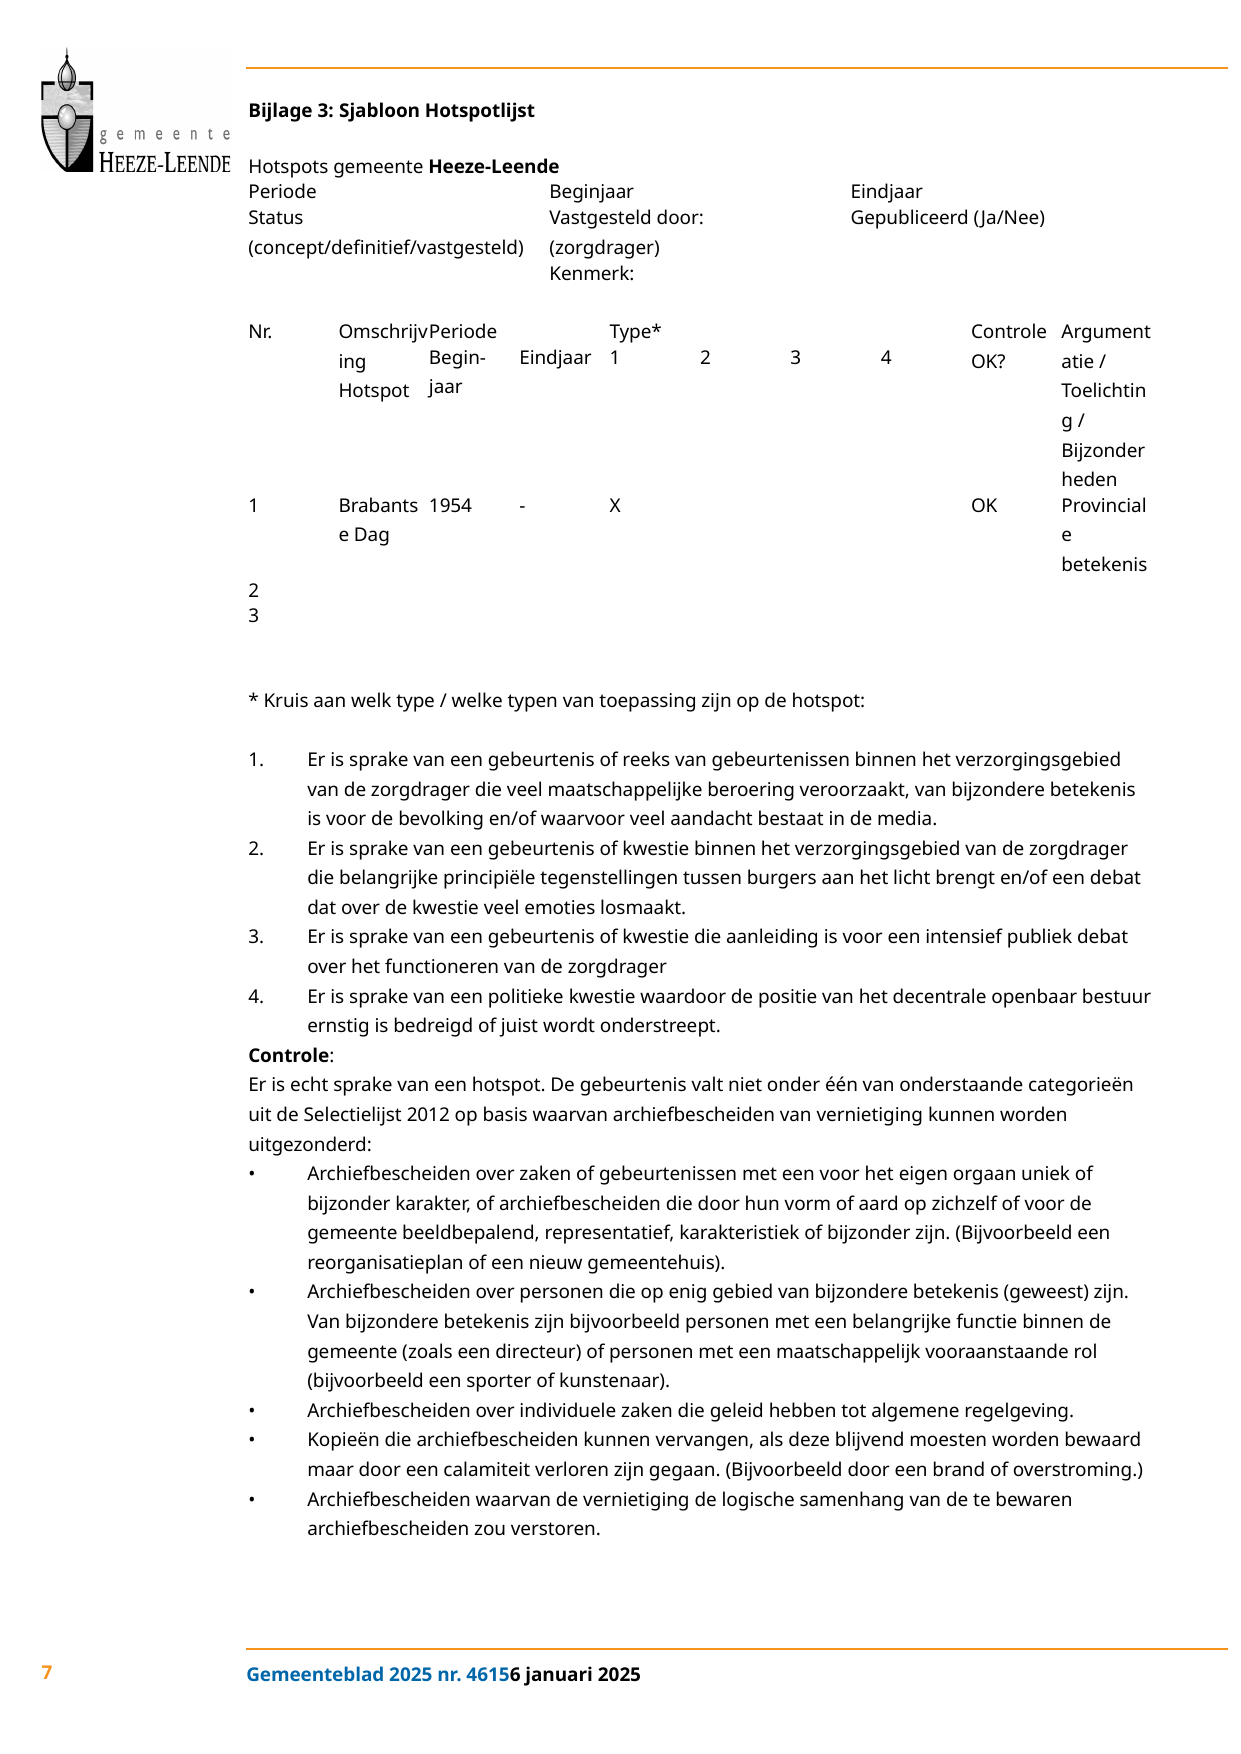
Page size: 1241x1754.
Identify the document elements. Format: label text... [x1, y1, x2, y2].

table_cell Status (concept/definitief/vastgesteld) [248, 205, 549, 260]
table_cell Vastgesteld door: (zorgdrager) [549, 205, 850, 260]
table_cell 1 [248, 492, 338, 577]
table_header Hotspots gemeente Heeze-Leende [248, 153, 1152, 179]
table_cell [1061, 577, 1152, 603]
table_cell [881, 492, 971, 577]
list Er is sprake van een gebeurtenis of kwestie binnen het verzorgingsgebied van de zorgdrager die belangrijke principiële tegenstellingen tussen burgers aan het licht brengt en/of een debat dat over de kwestie veel emoties losmaakt. [248, 835, 1152, 920]
table_cell [790, 577, 881, 603]
table_cell [881, 577, 971, 603]
table_cell [700, 577, 790, 603]
table_cell [700, 603, 790, 628]
table_cell 3 [790, 344, 881, 492]
list Archiefbescheiden waarvan de vernietiging de logische samenhang van de te bewaren archiefbescheiden zou verstoren. [248, 1486, 1152, 1541]
table_cell [338, 603, 429, 628]
table_cell 1954 [429, 492, 519, 577]
table_cell [850, 260, 1152, 286]
table_cell - [519, 492, 609, 577]
table_cell [881, 603, 971, 628]
table_cell [790, 603, 881, 628]
table_cell [429, 629, 519, 654]
table_cell X [609, 492, 700, 577]
list Er is sprake van een gebeurtenis of reeks van gebeurtenissen binnen het verzorgingsgebied van de zorgdrager die veel maatschappelijke beroering veroorzaakt, van bijzondere betekenis is voor de bevolking en/of waarvoor veel aandacht bestaat in de media. [248, 746, 1152, 831]
table_cell [881, 629, 971, 654]
text Controle: [248, 1042, 1152, 1068]
table_cell [971, 629, 1061, 654]
table_cell [609, 629, 700, 654]
table_cell [519, 629, 609, 654]
table_cell [609, 603, 700, 628]
table_cell Beginjaar [549, 179, 850, 204]
table_header Type* [609, 319, 971, 344]
table_cell Eindjaar [519, 344, 609, 492]
table_cell 2 [248, 577, 338, 603]
table_cell [700, 629, 790, 654]
table_cell 2 [700, 344, 790, 492]
list Archiefbescheiden over zaken of gebeurtenissen met een voor het eigen orgaan uniek of bijzonder karakter, of archiefbescheiden die door hun vorm of aard op zichzelf of voor de gemeente beeldbepalend, representatief, karakteristiek of bijzonder zijn. (Bijvoorbeeld een reorganisatieplan of een nieuw gemeentehuis). [248, 1160, 1152, 1275]
table_header Controle OK? [971, 319, 1061, 492]
table_cell [971, 577, 1061, 603]
list Er is sprake van een politieke kwestie waardoor de positie van het decentrale openbaar bestuur ernstig is bedreigd of juist wordt onderstreept. [248, 983, 1152, 1038]
table_cell [790, 629, 881, 654]
table_cell 4 [881, 344, 971, 492]
table_cell Kenmerk: [549, 260, 850, 286]
table_cell [1061, 603, 1152, 628]
table_header Omschrijving Hotspot [338, 319, 429, 492]
table_cell Gepubliceerd (Ja/Nee) [850, 205, 1152, 260]
table_cell [700, 492, 790, 577]
table_header Nr. [248, 319, 338, 492]
table_cell [519, 577, 609, 603]
list Er is sprake van een gebeurtenis of kwestie die aanleiding is voor een intensief publiek debat over het functioneren van de zorgdrager [248, 924, 1152, 979]
list Archiefbescheiden over personen die op enig gebied van bijzondere betekenis (geweest) zijn. Van bijzondere betekenis zijn bijvoorbeeld personen met een belangrijke functie binnen de gemeente (zoals een directeur) of personen met een maatschappelijk vooraanstaande rol (bijvoorbeeld een sporter of kunstenaar). [248, 1279, 1152, 1393]
table_cell Eindjaar [850, 179, 1152, 204]
table_cell Begin- jaar [429, 344, 519, 492]
table_cell Provinciale betekenis [1061, 492, 1152, 577]
text Bijlage 3: Sjabloon Hotspotlijst [248, 95, 1152, 123]
table_cell Brabantse Dag [338, 492, 429, 577]
table_cell [790, 492, 881, 577]
table_cell [971, 603, 1061, 628]
text * Kruis aan welk type / welke typen van toepassing zijn op de hotspot: [248, 687, 1152, 713]
list Archiefbescheiden over individuele zaken die geleid hebben tot algemene regelgeving. [248, 1397, 1152, 1423]
table_cell [429, 603, 519, 628]
table_header Periode [429, 319, 609, 344]
table_cell [429, 577, 519, 603]
table_cell [338, 629, 429, 654]
table_cell 1 [609, 344, 700, 492]
table_cell [248, 629, 338, 654]
list Kopieën die archiefbescheiden kunnen vervangen, als deze blijvend moesten worden bewaard maar door een calamiteit verloren zijn gegaan. (Bijvoorbeeld door een brand of overstroming.) [248, 1427, 1152, 1482]
table_cell [1061, 629, 1152, 654]
table_cell [519, 603, 609, 628]
picture [41, 47, 231, 172]
table_cell [609, 577, 700, 603]
text Er is echt sprake van een hotspot. De gebeurtenis valt niet onder één van onderstaande categorieën uit de Selectielijst 2012 op basis waarvan archiefbescheiden van vernietiging kunnen worden uitgezonderd: [248, 1072, 1152, 1156]
table_cell 3 [248, 603, 338, 628]
table_cell [248, 260, 549, 286]
table_header Argumentatie / Toelichting / Bijzonderheden [1061, 319, 1152, 492]
table_cell OK [971, 492, 1061, 577]
table_cell [338, 577, 429, 603]
table_cell Periode [248, 179, 549, 204]
